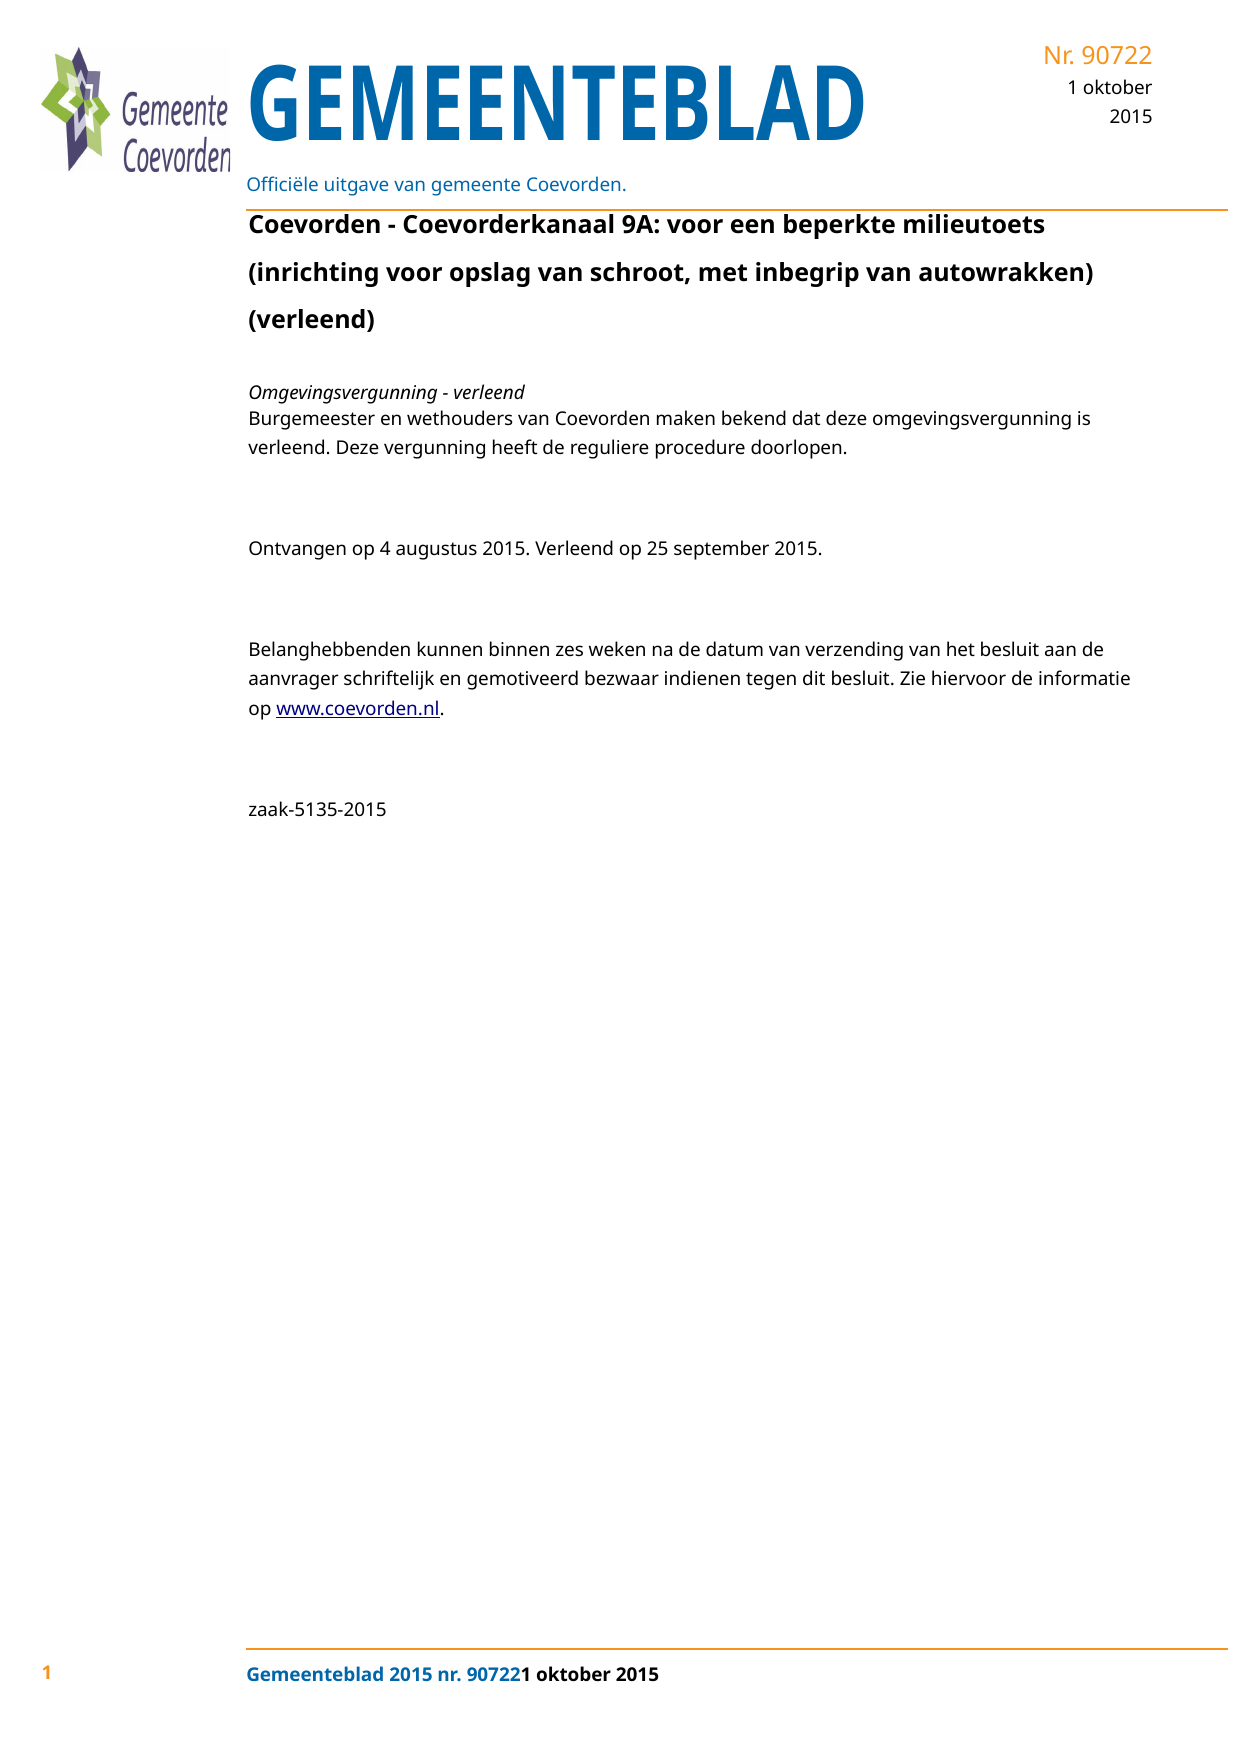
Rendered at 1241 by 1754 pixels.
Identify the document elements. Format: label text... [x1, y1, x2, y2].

text Omgevingsvergunning - verleend [248, 379, 1152, 405]
picture [41, 47, 231, 172]
text zaak-5135-2015 [248, 796, 1152, 822]
text Coevorden - Coevorderkanaal 9A: voor een beperkte milieutoets (inrichting voor opslag van schroot, met inbegrip van autowrakken) (verleend) [248, 211, 1152, 336]
text Burgemeester en wethouders van Coevorden maken bekend dat deze omgevingsvergunning is verleend. Deze vergunning heeft de reguliere procedure doorlopen. [248, 405, 1152, 460]
text Ontvangen op 4 augustus 2015. Verleend op 25 september 2015. [248, 535, 1152, 561]
text Belanghebbenden kunnen binnen zes weken na de datum van verzending van het besluit aan de aanvrager schriftelijk en gemotiveerd bezwaar indienen tegen dit besluit. Zie hiervoor de informatie op www.coevorden.nl. [248, 636, 1152, 721]
